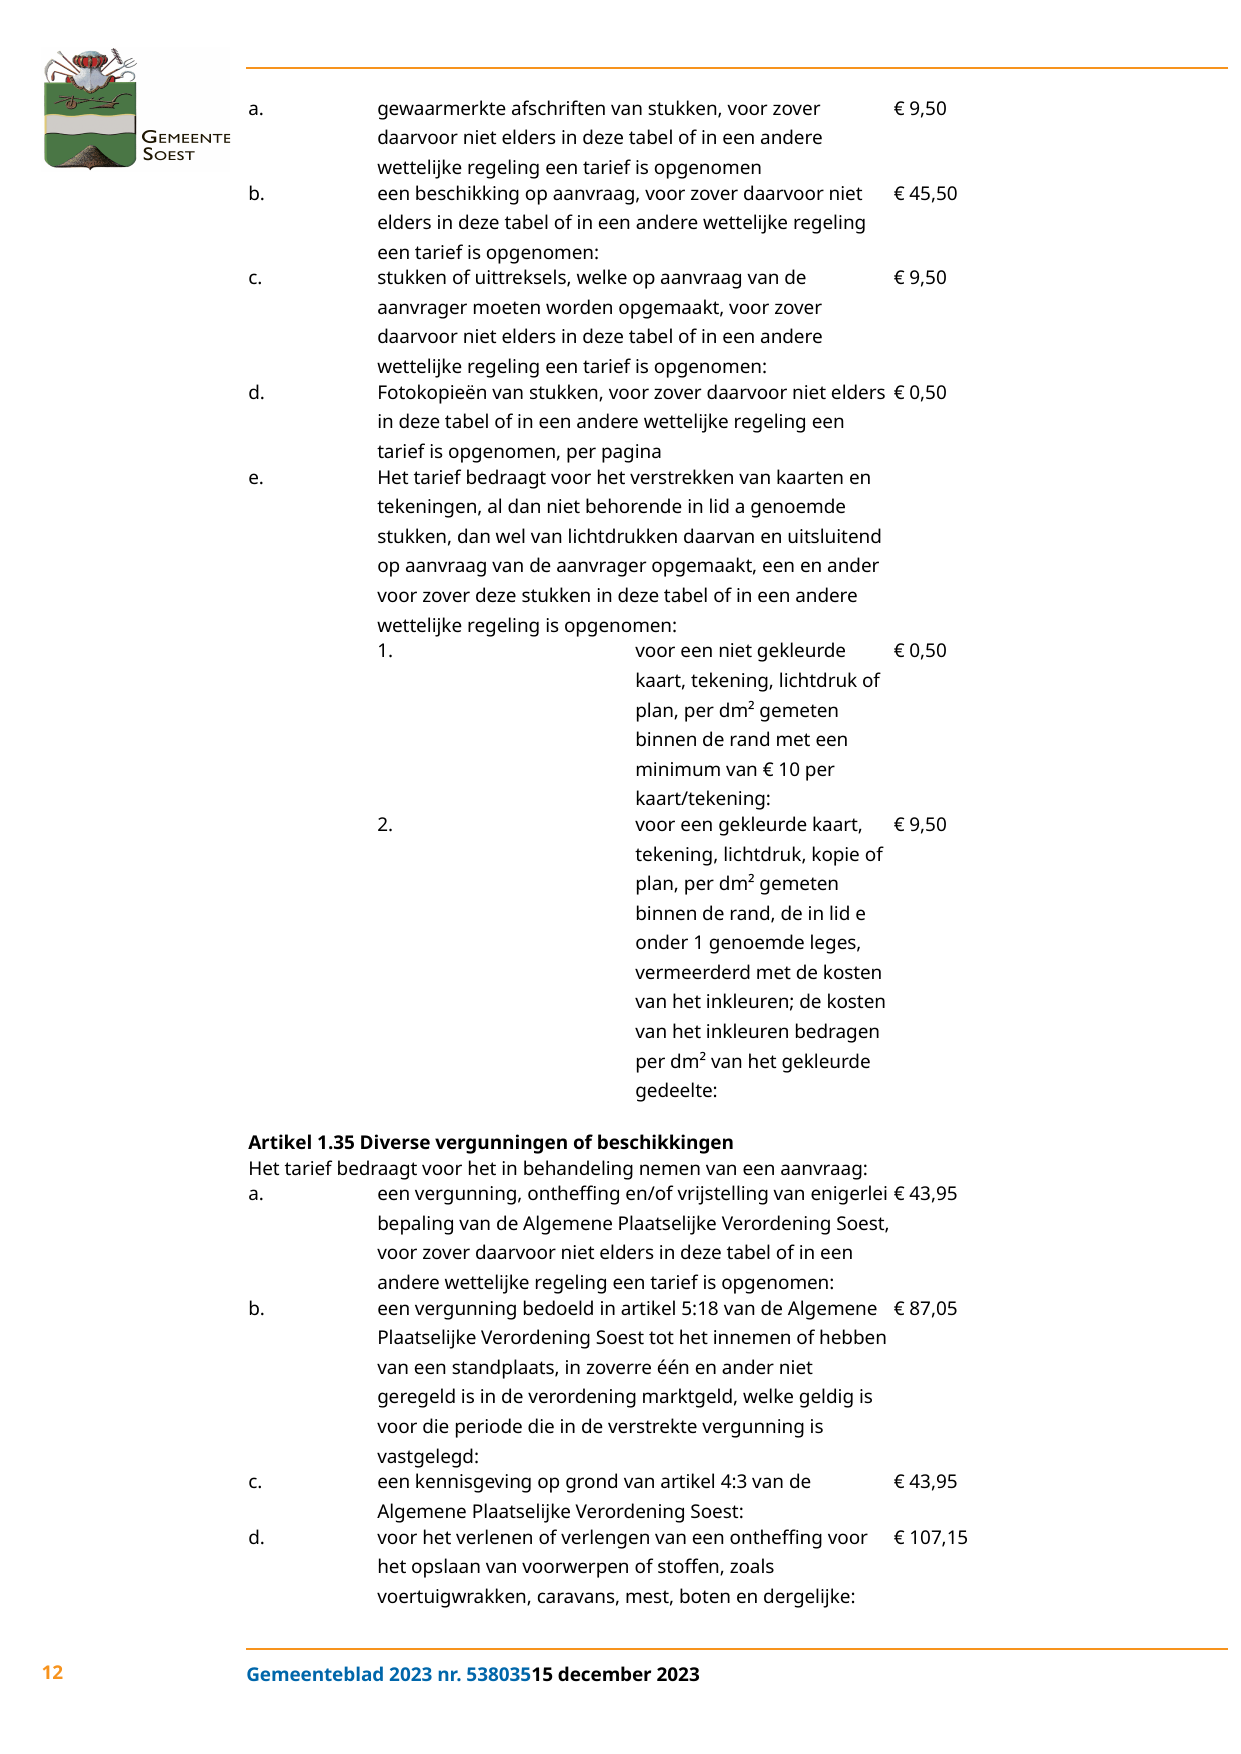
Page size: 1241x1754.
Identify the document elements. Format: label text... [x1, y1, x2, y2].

table_cell € 9,50 [894, 811, 1152, 1103]
table_cell [248, 1103, 893, 1129]
table_cell 1. [377, 638, 635, 811]
table_cell een vergunning bedoeld in artikel 5:18­ van de Algemene Plaatselijke Verordening Soest tot het innemen of hebben van een standplaats, in zoverre één en ander niet geregeld is in de verordening marktgeld, welke geldig is voor die periode die in de verstrekte vergunning is vastgelegd: [377, 1295, 893, 1468]
table_cell voor een gekleurde kaart, tekening, lichtdruk, kopie of plan, per dm² gemeten binnen de rand, de in lid e onder 1 genoemde leges, vermeerderd met de kosten van het inkleuren; de kosten van het inkleuren bedragen per dm² van het gekleurde gedeelte: [635, 811, 893, 1103]
table_cell een vergunning, ontheffing en/of vrijstelling van enigerlei bepaling van de Algemene Plaatselijke Verordening Soest, voor zover daarvoor niet elders in deze tabel of in een andere wettelijke regeling een tarief is opgenomen: [377, 1180, 893, 1295]
table_cell a. [248, 95, 377, 180]
table_cell b. [248, 1295, 377, 1468]
table_cell voor het verlenen of verlengen van een ontheffing voor het opslaan van voorwerpen of stoffen, zoals voertuigwrakken, caravans, mest, boten en dergelijke: [377, 1524, 893, 1609]
table_cell € 43,95 [894, 1469, 1152, 1524]
table_cell € 87,05 [894, 1295, 1152, 1468]
table_cell e. [248, 464, 377, 638]
table_cell Artikel 1.35 Diverse vergunningen of beschikkingen [248, 1129, 893, 1155]
table_cell € 107,15 [894, 1524, 1152, 1609]
table_cell Het tarief bedraagt voor het in behandeling nemen van een aanvraag: [248, 1155, 893, 1180]
table_cell [248, 811, 377, 1103]
table_cell a. [248, 1180, 377, 1295]
table_cell d. [248, 379, 377, 464]
table_cell Het tarief bedraagt voor het verstrekken van kaarten en tekeningen, al dan niet behorende in lid a genoemde stukken, dan wel van lichtdrukken daarvan en uitsluitend op aanvraag van de aanvrager opgemaakt, een en ander voor zover deze stukken in deze tabel of in een andere wettelijke regeling is opgenomen: [377, 464, 893, 638]
table_cell € 0,50 [894, 379, 1152, 464]
table_cell [894, 1155, 1152, 1180]
table_cell d. [248, 1524, 377, 1609]
table_cell voor een niet gekleurde kaart, tekening, lichtdruk of plan, per dm² gemeten binnen de rand met een minimum van € 10 per kaart/tekening: [635, 638, 893, 811]
picture [41, 47, 231, 172]
table_cell € 9,50 [894, 95, 1152, 180]
table_cell [248, 638, 377, 811]
table_cell Fotokopieën van stukken, voor zover daarvoor niet elders in deze tabel of in een andere wettelijke regeling een tarief is opgenomen, per pagina [377, 379, 893, 464]
table_cell een beschikking op aanvraag, voor zover daarvoor niet elders in deze tabel of in een andere wettelijke regeling een tarief is opgenomen: [377, 180, 893, 264]
table_cell c. [248, 265, 377, 379]
table_cell [894, 1103, 1152, 1129]
table_cell € 45,50 [894, 180, 1152, 264]
table_cell 2. [377, 811, 635, 1103]
table_cell [894, 1129, 1152, 1155]
table_cell gewaarmerkte afschriften van stukken, voor zover daarvoor niet elders in deze tabel of in een andere wettelijke regeling een tarief is opgenomen [377, 95, 893, 180]
table_cell € 9,50 [894, 265, 1152, 379]
table_cell een kennisgeving op grond van artikel 4:3 van de Algemene Plaatselijke Verordening Soest: [377, 1469, 893, 1524]
table_cell [894, 464, 1152, 638]
table_cell € 43,95 [894, 1180, 1152, 1295]
table_cell b. [248, 180, 377, 264]
table_cell € 0,50 [894, 638, 1152, 811]
table_cell stukken of uittreksels, welke op aanvraag van de aanvrager moeten worden opgemaakt, voor zover daarvoor niet elders in deze tabel of in een andere wettelijke regeling een tarief is opgenomen: [377, 265, 893, 379]
table_cell c. [248, 1469, 377, 1524]
